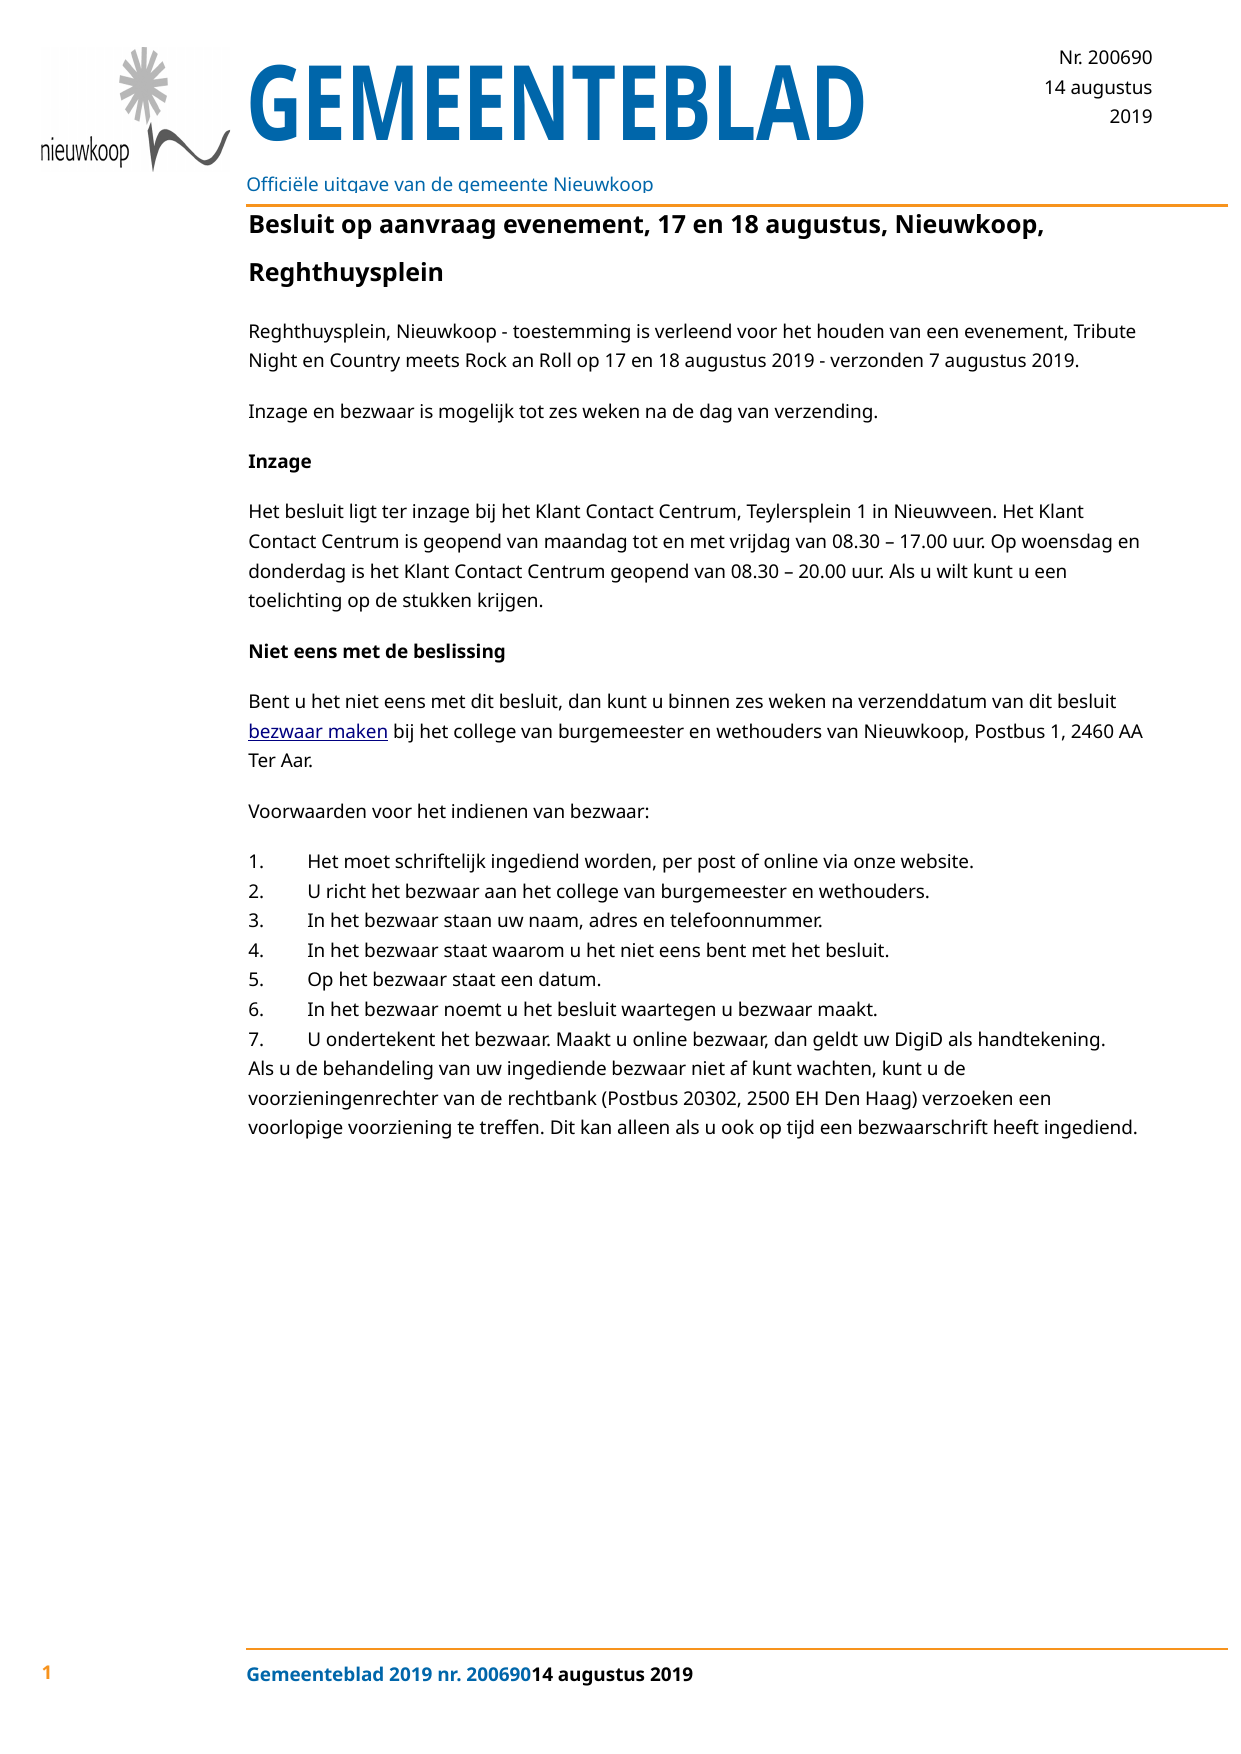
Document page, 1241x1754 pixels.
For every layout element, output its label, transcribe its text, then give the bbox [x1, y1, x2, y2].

list Het moet schriftelijk ingediend worden, per post of online via onze website. [248, 848, 1152, 874]
list In het bezwaar staat waarom u het niet eens bent met het besluit. [248, 937, 1152, 963]
list In het bezwaar staan uw naam, adres en telefoonnummer. [248, 907, 1152, 933]
list U richt het bezwaar aan het college van burgemeester en wethouders. [248, 878, 1152, 904]
text Inzage en bezwaar is mogelijk tot zes weken na de dag van verzending. [248, 398, 1152, 424]
text Inzage [248, 448, 1152, 474]
list In het bezwaar noemt u het besluit waartegen u bezwaar maakt. [248, 996, 1152, 1022]
text Besluit op aanvraag evenement, 17 en 18 augustus, Nieuwkoop, Reghthuysplein [248, 207, 1152, 288]
text Niet eens met de beslissing [248, 638, 1152, 664]
list U ondertekent het bezwaar. Maakt u online bezwaar, dan geldt uw DigiD als handtekening. [248, 1026, 1152, 1052]
text Voorwaarden voor het indienen van bezwaar: [248, 798, 1152, 824]
list Op het bezwaar staat een datum. [248, 967, 1152, 992]
text Reghthuysplein, Nieuwkoop - toestemming is verleend voor het houden van een evenement, Tribute Night en Country meets Rock an Roll op 17 en 18 augustus 2019 - verzonden 7 augustus 2019. [248, 318, 1152, 373]
text Als u de behandeling van uw ingediende bezwaar niet af kunt wachten, kunt u de voorzieningenrechter van de rechtbank (Postbus 20302, 2500 EH Den Haag) verzoeken een voorlopige voorziening te treffen. Dit kan alleen als u ook op tijd een bezwaarschrift heeft ingediend. [248, 1055, 1152, 1140]
picture [41, 47, 231, 172]
text Bent u het niet eens met dit besluit, dan kunt u binnen zes weken na verzenddatum van dit besluit bezwaar maken bij het college van burgemeester en wethouders van Nieuwkoop, Postbus 1, 2460 AA Ter Aar. [248, 688, 1152, 773]
text Het besluit ligt ter inzage bij het Klant Contact Centrum, Teylersplein 1 in Nieuwveen. Het Klant Contact Centrum is geopend van maandag tot en met vrijdag van 08.30 – 17.00 uur. Op woensdag en donderdag is het Klant Contact Centrum geopend van 08.30 – 20.00 uur. Als u wilt kunt u een toelichting op de stukken krijgen. [248, 499, 1152, 613]
